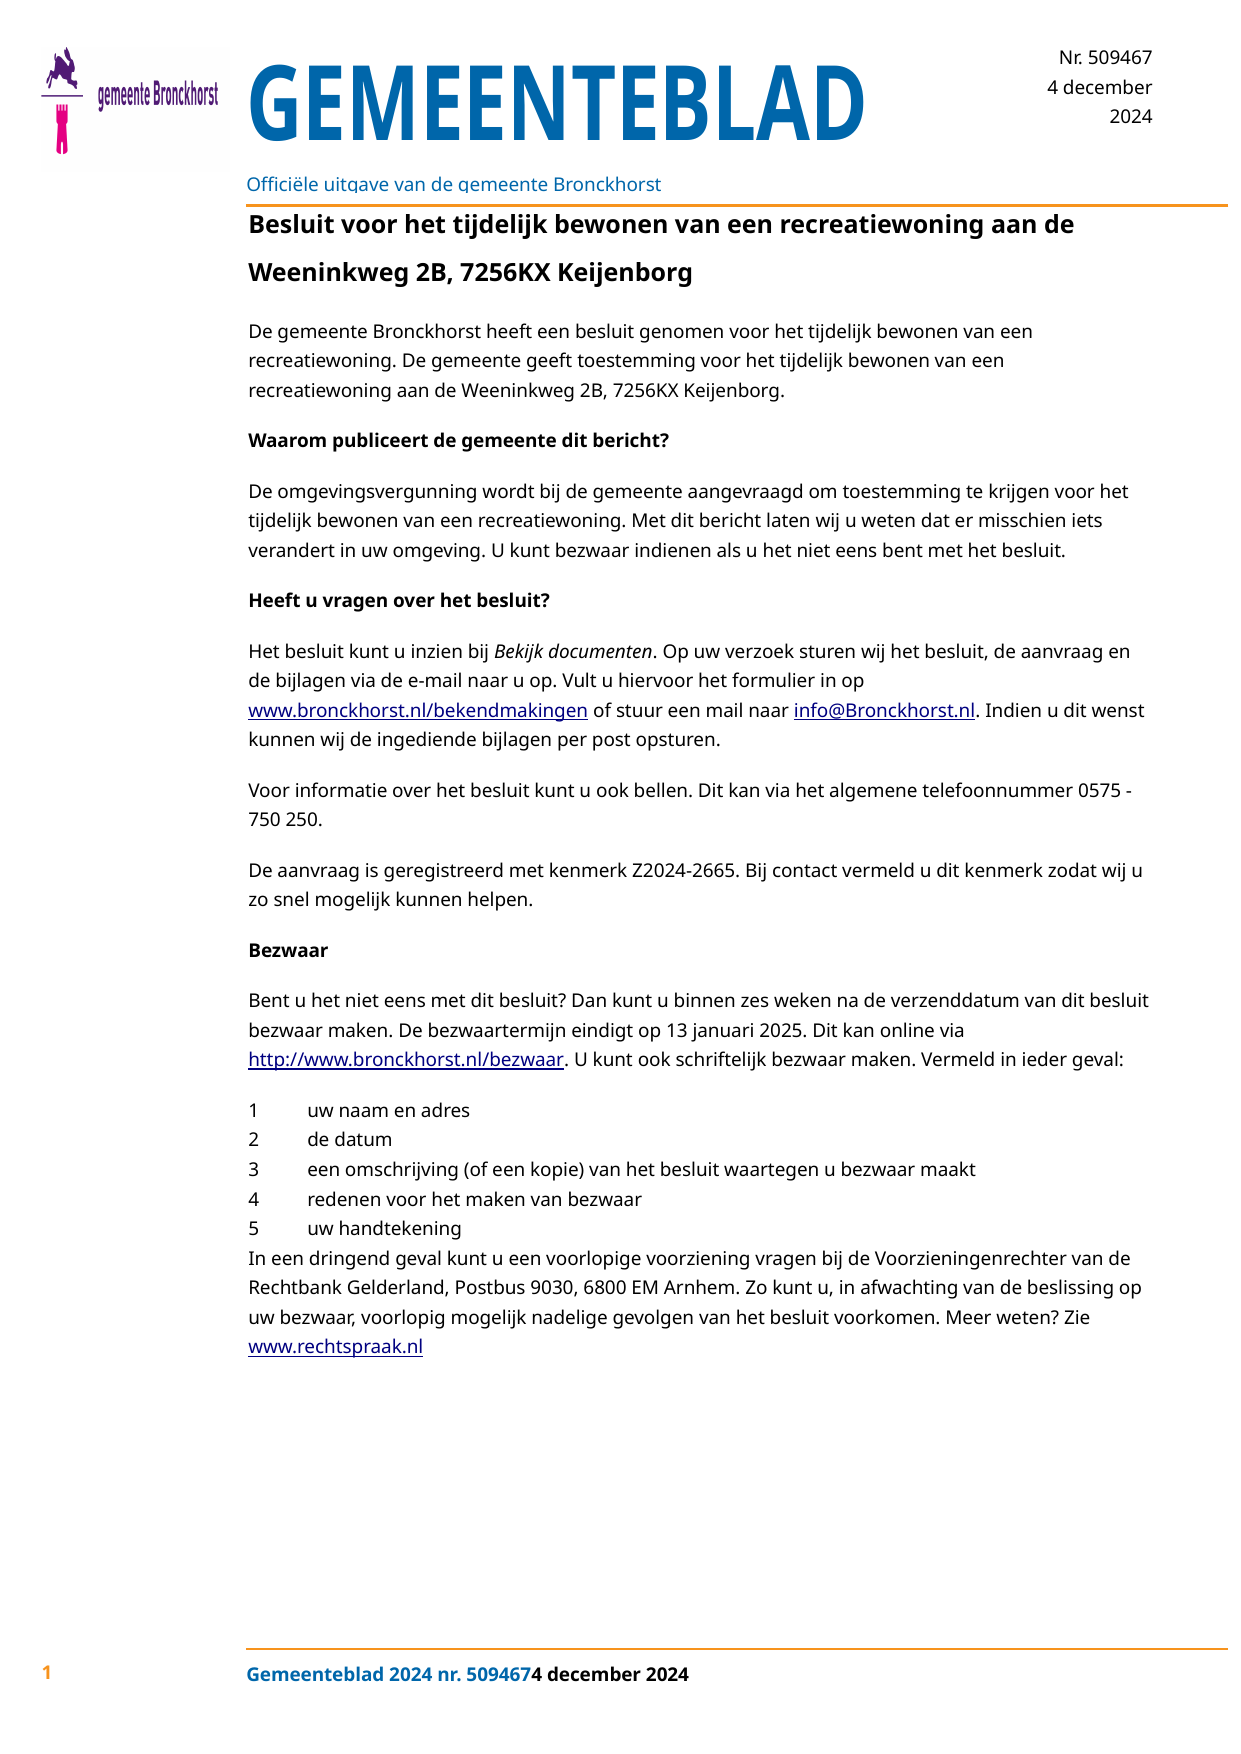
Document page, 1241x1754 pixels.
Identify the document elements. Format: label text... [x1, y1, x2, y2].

list redenen voor het maken van bezwaar [248, 1186, 1152, 1212]
picture [41, 47, 231, 172]
list een omschrijving (of een kopie) van het besluit waartegen u bezwaar maakt [248, 1156, 1152, 1182]
text Bent u het niet eens met dit besluit? Dan kunt u binnen zes weken na de verzenddatum van dit besluit bezwaar maken. De bezwaartermijn eindigt op 13 januari 2025. Dit kan online via http://www.bronckhorst.nl/bezwaar. U kunt ook schriftelijk bezwaar maken. Vermeld in ieder geval: [248, 987, 1152, 1072]
text Heeft u vragen over het besluit? [248, 587, 1152, 613]
text Het besluit kunt u inzien bij Bekijk documenten. Op uw verzoek sturen wij het besluit, de aanvraag en de bijlagen via de e-mail naar u op. Vult u hiervoor het formulier in op www.bronckhorst.nl/bekendmakingen of stuur een mail naar info@Bronckhorst.nl. Indien u dit wenst kunnen wij de ingediende bijlagen per post opsturen. [248, 638, 1152, 752]
text De aanvraag is geregistreerd met kenmerk Z2024-2665. Bij contact vermeld u dit kenmerk zodat wij u zo snel mogelijk kunnen helpen. [248, 857, 1152, 912]
list de datum [248, 1127, 1152, 1152]
list uw handtekening [248, 1215, 1152, 1241]
text Besluit voor het tijdelijk bewonen van een recreatiewoning aan de Weeninkweg 2B, 7256KX Keijenborg [248, 207, 1152, 288]
text Waarom publiceert de gemeente dit bericht? [248, 427, 1152, 453]
text De gemeente Bronckhorst heeft een besluit genomen voor het tijdelijk bewonen van een recreatiewoning. De gemeente geeft toestemming voor het tijdelijk bewonen van een recreatiewoning aan de Weeninkweg 2B, 7256KX Keijenborg. [248, 318, 1152, 403]
text Bezwaar [248, 937, 1152, 963]
text In een dringend geval kunt u een voorlopige voorziening vragen bij de Voorzieningenrechter van de Rechtbank Gelderland, Postbus 9030, 6800 EM Arnhem. Zo kunt u, in afwachting van de beslissing op uw bezwaar, voorlopig mogelijk nadelige gevolgen van het besluit voorkomen. Meer weten? Zie www.rechtspraak.nl [248, 1245, 1152, 1359]
text De omgevingsvergunning wordt bij de gemeente aangevraagd om toestemming te krijgen voor het tijdelijk bewonen van een recreatiewoning. Met dit bericht laten wij u weten dat er misschien iets verandert in uw omgeving. U kunt bezwaar indienen als u het niet eens bent met het besluit. [248, 478, 1152, 563]
list uw naam en adres [248, 1097, 1152, 1123]
text Voor informatie over het besluit kunt u ook bellen. Dit kan via het algemene telefoonnummer 0575 - 750 250. [248, 777, 1152, 832]
